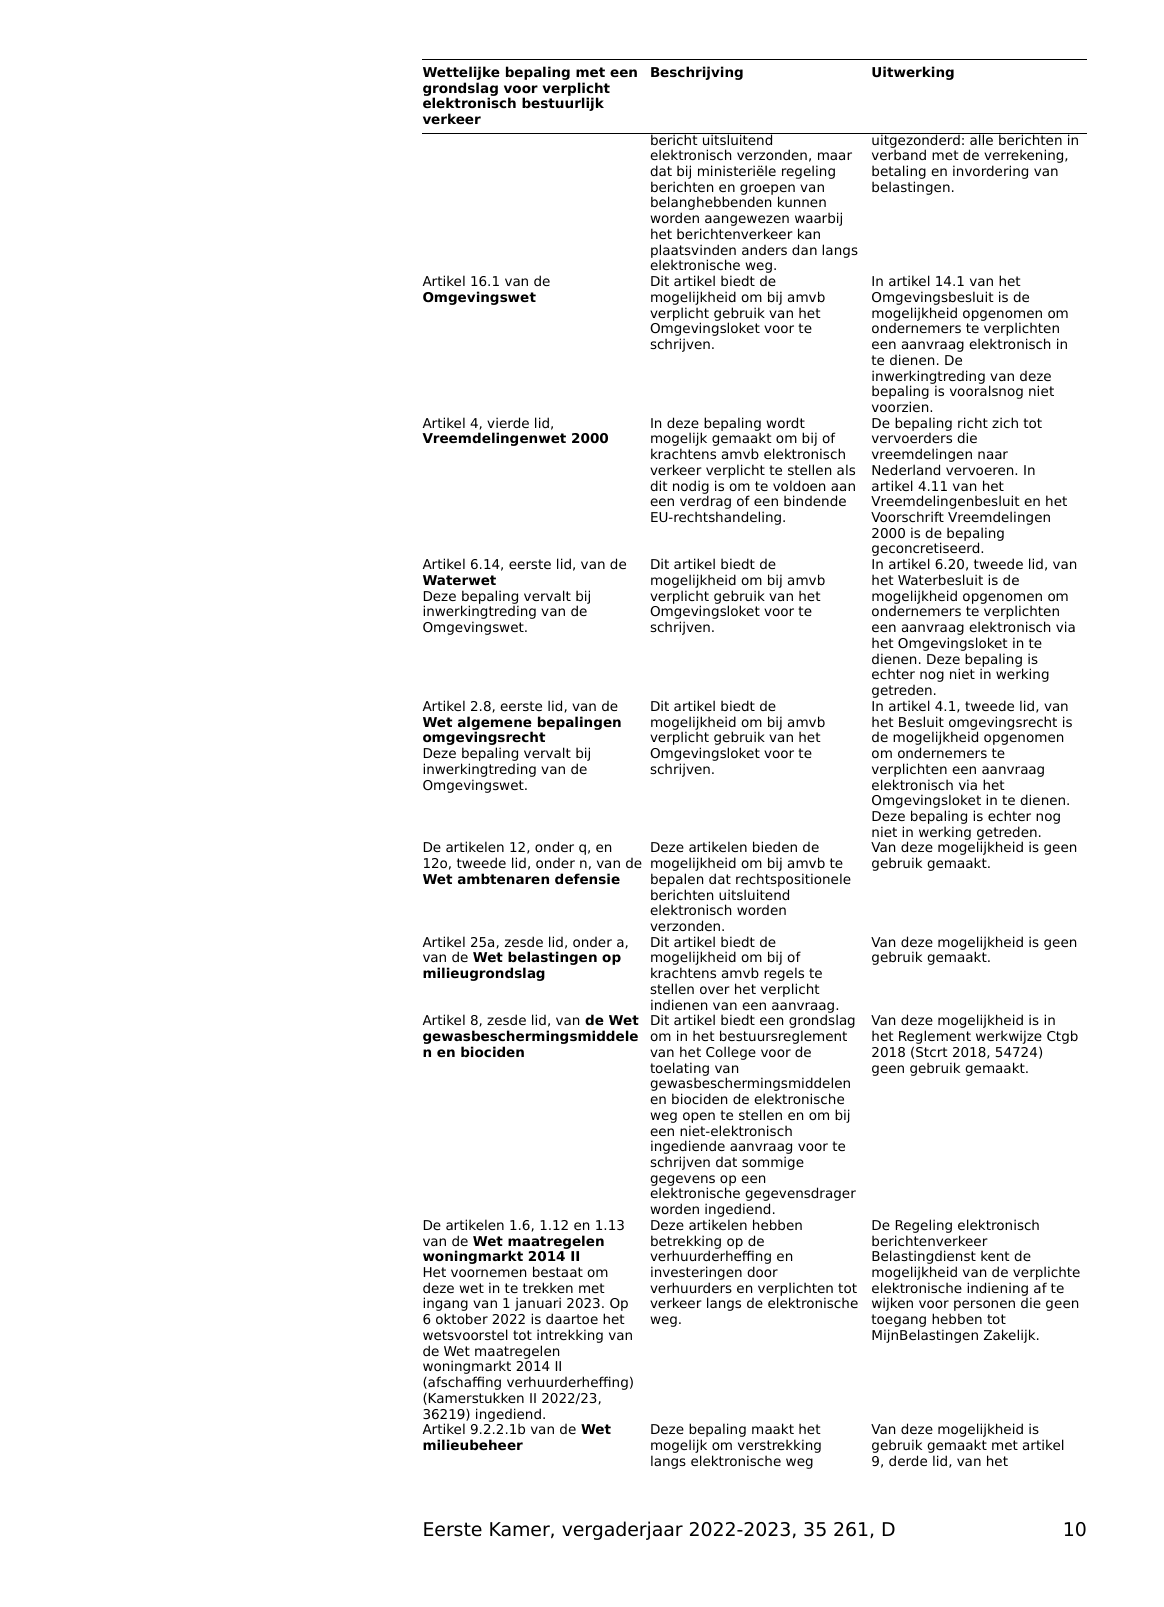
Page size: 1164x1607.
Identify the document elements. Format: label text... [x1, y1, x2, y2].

table_cell Artikel 2.8, eerste lid, van de Wet algemene bepalingen omgevingsrecht Deze bepaling vervalt bij inwerkingtreding van de Omgevingswet. [422, 699, 644, 840]
table_cell In artikel 6.20, tweede lid, van het Waterbesluit is de mogelijkheid opgenomen om ondernemers te verplichten een aanvraag elektronisch via het Omgevingsloket in te dienen. Deze bepaling is echter nog niet in werking getreden. [865, 557, 1087, 699]
table_cell Artikel 9.2.2.1b van de Wet milieubeheer [422, 1422, 644, 1469]
table_cell De artikelen 12, onder q, en 12o, tweede lid, onder n, van de Wet ambtenaren defensie [422, 840, 644, 934]
table_cell De bepaling richt zich tot vervoerders die vreemdelingen naar Nederland vervoeren. In artikel 4.11 van het Vreemdelingenbesluit en het Voorschrift Vreemdelingen 2000 is de bepaling geconcretiseerd. [865, 416, 1087, 557]
table_cell Dit artikel biedt een grondslag om in het bestuursreglement van het College voor de toelating van gewasbeschermingsmiddelen en biociden de elektronische weg open te stellen en om bij een niet-elektronisch ingediende aanvraag voor te schrijven dat sommige gegevens op een elektronische gegevensdrager worden ingediend. [644, 1013, 865, 1218]
table_cell Dit artikel biedt de mogelijkheid om bij amvb verplicht gebruik van het Omgevingsloket voor te schrijven. [644, 274, 865, 416]
table_cell In deze bepaling wordt mogelijk gemaakt om bij of krachtens amvb elektronisch verkeer verplicht te stellen als dit nodig is om te voldoen aan een verdrag of een bindende EU-rechtshandeling. [644, 416, 865, 557]
table_cell Dit artikel biedt de mogelijkheid om bij amvb verplicht gebruik van het Omgevingsloket voor te schrijven. [644, 699, 865, 840]
table_cell Deze artikelen bieden de mogelijkheid om bij amvb te bepalen dat rechtspositionele berichten uitsluitend elektronisch worden verzonden. [644, 840, 865, 934]
table_cell Deze bepaling maakt het mogelijk om verstrekking langs elektronische weg [644, 1422, 865, 1469]
table_cell bericht uitsluitend elektronisch verzonden, maar dat bij ministeriële regeling berichten en groepen van belanghebbenden kunnen worden aangewezen waarbij het berichtenverkeer kan plaatsvinden anders dan langs elektronische weg. [644, 134, 865, 274]
table_cell Artikel 8, zesde lid, van de Wet gewasbeschermingsmiddelen en biociden [422, 1013, 644, 1218]
table_cell Artikel 4, vierde lid, Vreemdelingenwet 2000 [422, 416, 644, 557]
table_cell Van deze mogelijkheid is geen gebruik gemaakt. [865, 840, 1087, 934]
table_cell Artikel 25a, zesde lid, onder a, van de Wet belastingen op milieugrondslag [422, 935, 644, 1013]
table_cell uitgezonderd: alle berichten in verband met de verrekening, betaling en invordering van belastingen. [865, 134, 1087, 274]
table_cell Van deze mogelijkheid is in het Reglement werkwijze Ctgb 2018 (Stcrt 2018, 54724) geen gebruik gemaakt. [865, 1013, 1087, 1218]
table_cell Van deze mogelijkheid is geen gebruik gemaakt. [865, 935, 1087, 1013]
table_cell Dit artikel biedt de mogelijkheid om bij amvb verplicht gebruik van het Omgevingsloket voor te schrijven. [644, 557, 865, 699]
table_header Wettelijke bepaling met een grondslag voor verplicht elektronisch bestuurlijk verkeer [422, 60, 644, 132]
table_header Uitwerking [865, 60, 1087, 132]
table_cell De Regeling elektronisch berichtenverkeer Belastingdienst kent de mogelijkheid van de verplichte elektronische indiening af te wijken voor personen die geen toegang hebben tot MijnBelastingen Zakelijk. [865, 1218, 1087, 1422]
table_header Beschrijving [644, 60, 865, 132]
table_cell In artikel 14.1 van het Omgevingsbesluit is de mogelijkheid opgenomen om ondernemers te verplichten een aanvraag elektronisch in te dienen. De inwerkingtreding van deze bepaling is vooralsnog niet voorzien. [865, 274, 1087, 416]
table_cell [422, 134, 644, 274]
table_cell Artikel 16.1 van de Omgevingswet [422, 274, 644, 416]
table_cell In artikel 4.1, tweede lid, van het Besluit omgevingsrecht is de mogelijkheid opgenomen om ondernemers te verplichten een aanvraag elektronisch via het Omgevingsloket in te dienen. Deze bepaling is echter nog niet in werking getreden. [865, 699, 1087, 840]
table_cell De artikelen 1.6, 1.12 en 1.13 van de Wet maatregelen woningmarkt 2014 II Het voornemen bestaat om deze wet in te trekken met ingang van 1 januari 2023. Op 6 oktober 2022 is daartoe het wetsvoorstel tot intrekking van de Wet maatregelen woningmarkt 2014 II (afschaffing verhuurderheffing) (Kamerstukken II 2022/23, 36219) ingediend. [422, 1218, 644, 1422]
table_cell Van deze mogelijkheid is gebruik gemaakt met artikel 9, derde lid, van het [865, 1422, 1087, 1469]
table_cell Artikel 6.14, eerste lid, van de Waterwet Deze bepaling vervalt bij inwerkingtreding van de Omgevingswet. [422, 557, 644, 699]
table_cell Deze artikelen hebben betrekking op de verhuurderheffing en investeringen door verhuurders en verplichten tot verkeer langs de elektronische weg. [644, 1218, 865, 1422]
table_cell Dit artikel biedt de mogelijkheid om bij of krachtens amvb regels te stellen over het verplicht indienen van een aanvraag. [644, 935, 865, 1013]
